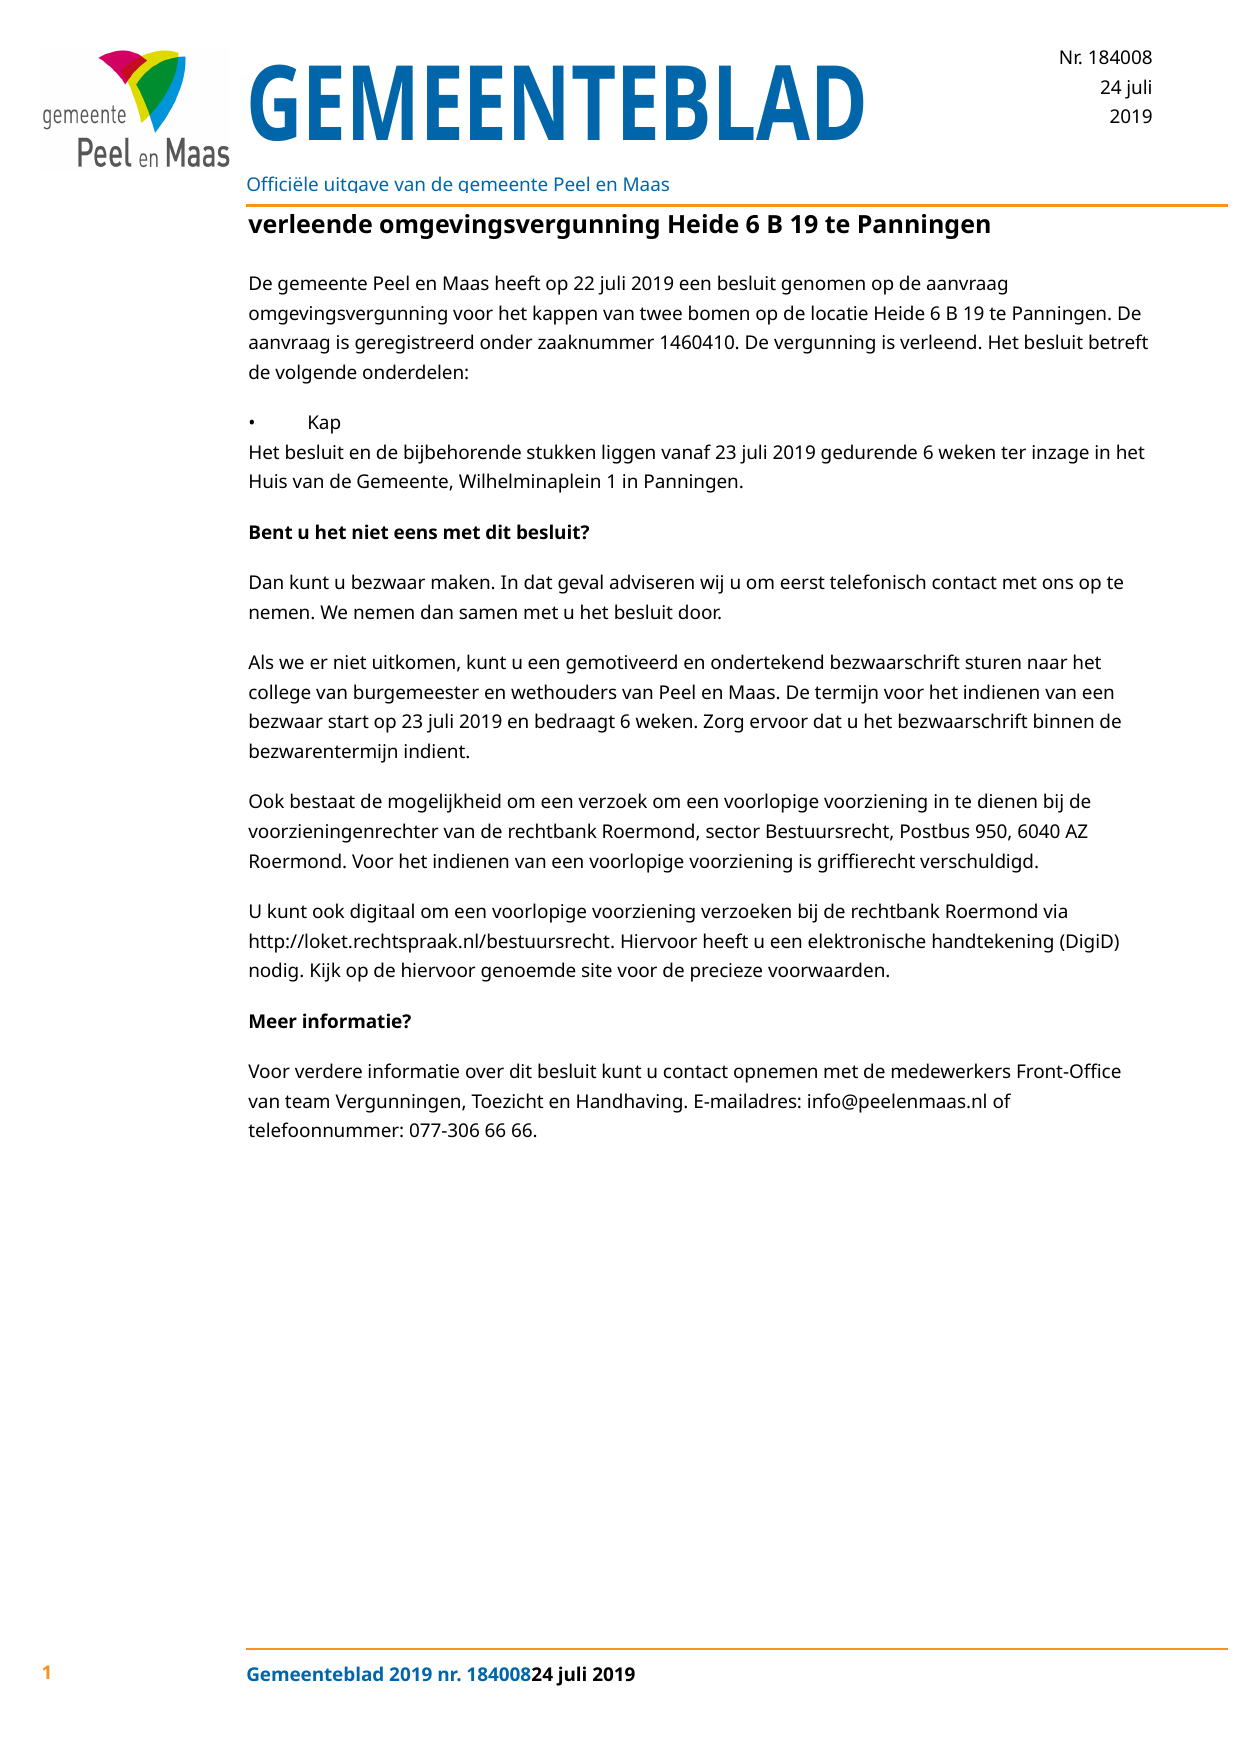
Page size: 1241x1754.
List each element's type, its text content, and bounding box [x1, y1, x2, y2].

list Kap [248, 409, 1152, 435]
text Dan kunt u bezwaar maken. In dat geval adviseren wij u om eerst telefonisch contact met ons op te nemen. We nemen dan samen met u het besluit door. [248, 569, 1152, 625]
text verleende omgevingsvergunning Heide 6 B 19 te Panningen [248, 207, 1152, 241]
text Voor verdere informatie over dit besluit kunt u contact opnemen met de medewerkers Front-Office van team Vergunningen, Toezicht en Handhaving. E-mailadres: info@peelenmaas.nl of telefoonnummer: 077-306 66 66. [248, 1058, 1152, 1143]
text Bent u het niet eens met dit besluit? [248, 519, 1152, 545]
text U kunt ook digitaal om een voorlopige voorziening verzoeken bij de rechtbank Roermond via http://loket.rechtspraak.nl/bestuursrecht. Hiervoor heeft u een elektronische handtekening (DigiD) nodig. Kijk op de hiervoor genoemde site voor de precieze voorwaarden. [248, 898, 1152, 983]
text Meer informatie? [248, 1008, 1152, 1033]
text De gemeente Peel en Maas heeft op 22 juli 2019 een besluit genomen op de aanvraag omgevingsvergunning voor het kappen van twee bomen op de locatie Heide 6 B 19 te Panningen. De aanvraag is geregistreerd onder zaaknummer 1460410. De vergunning is verleend. Het besluit betreft de volgende onderdelen: [248, 270, 1152, 385]
text Ook bestaat de mogelijkheid om een verzoek om een voorlopige voorziening in te dienen bij de voorzieningenrechter van de rechtbank Roermond, sector Bestuursrecht, Postbus 950, 6040 AZ Roermond. Voor het indienen van een voorlopige voorziening is griffierecht verschuldigd. [248, 789, 1152, 873]
picture [41, 47, 231, 172]
text Als we er niet uitkomen, kunt u een gemotiveerd en ondertekend bezwaarschrift sturen naar het college van burgemeester en wethouders van Peel en Maas. De termijn voor het indienen van een bezwaar start op 23 juli 2019 en bedraagt 6 weken. Zorg ervoor dat u het bezwaarschrift binnen de bezwarentermijn indient. [248, 649, 1152, 764]
text Het besluit en de bijbehorende stukken liggen vanaf 23 juli 2019 gedurende 6 weken ter inzage in het Huis van de Gemeente, Wilhelminaplein 1 in Panningen. [248, 439, 1152, 494]
